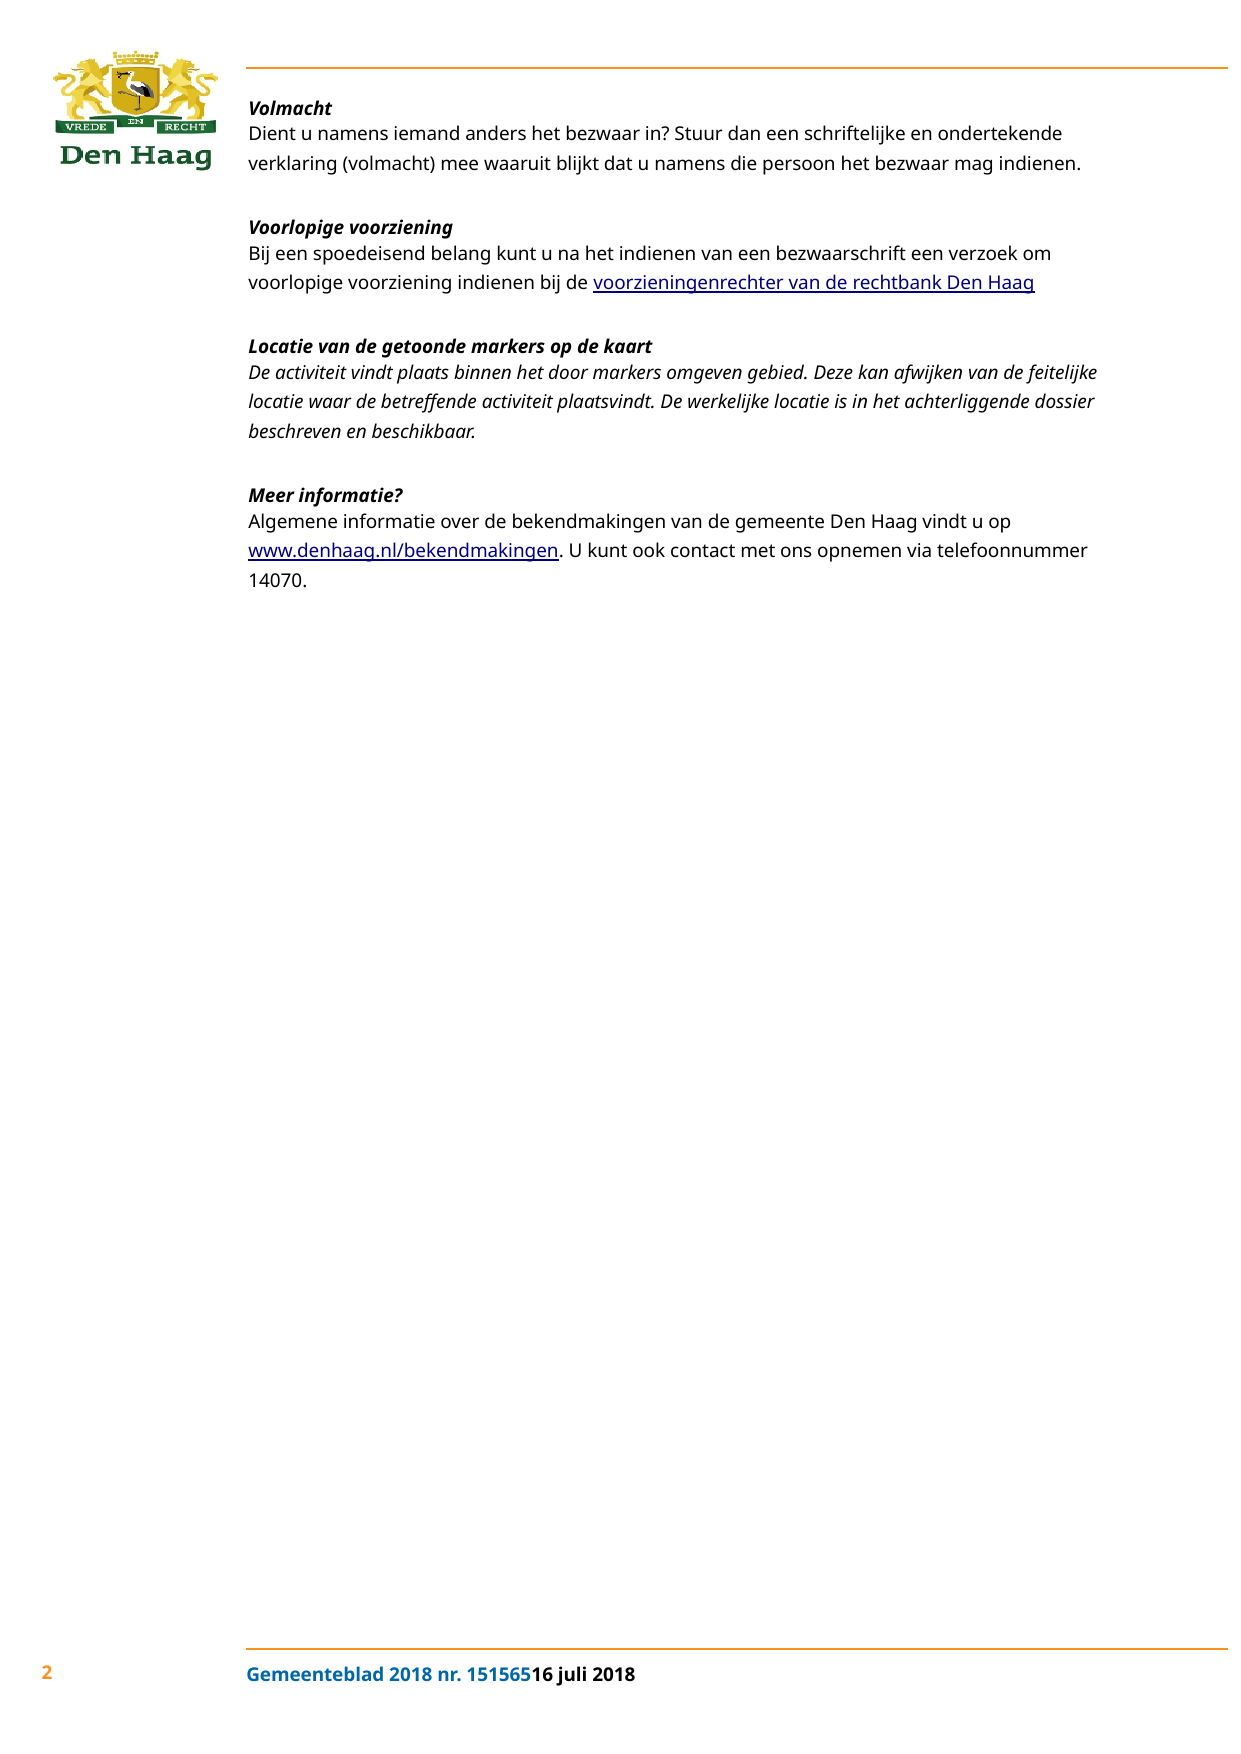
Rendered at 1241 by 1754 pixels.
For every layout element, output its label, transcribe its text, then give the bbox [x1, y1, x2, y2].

text Meer informatie? [248, 482, 1152, 508]
picture [41, 47, 231, 172]
text Dient u namens iemand anders het bezwaar in? Stuur dan een schriftelijke en ondertekende verklaring (volmacht) mee waaruit blijkt dat u namens die persoon het bezwaar mag indienen. [248, 121, 1152, 176]
text De activiteit vindt plaats binnen het door markers omgeven gebied. Deze kan afwijken van de feitelijke locatie waar de betreffende activiteit plaatsvindt. De werkelijke locatie is in het achterliggende dossier beschreven en beschikbaar. [248, 359, 1152, 444]
text Algemene informatie over de bekendmakingen van de gemeente Den Haag vindt u op www.denhaag.nl/bekendmakingen. U kunt ook contact met ons opnemen via telefoonnummer 14070. [248, 508, 1152, 593]
text Bij een spoedeisend belang kunt u na het indienen van een bezwaarschrift een verzoek om voorlopige voorziening indienen bij de voorzieningenrechter van de rechtbank Den Haag [248, 240, 1152, 295]
text Locatie van de getoonde markers op de kaart [248, 333, 1152, 359]
text Voorlopige voorziening [248, 214, 1152, 240]
text Volmacht [248, 95, 1152, 121]
